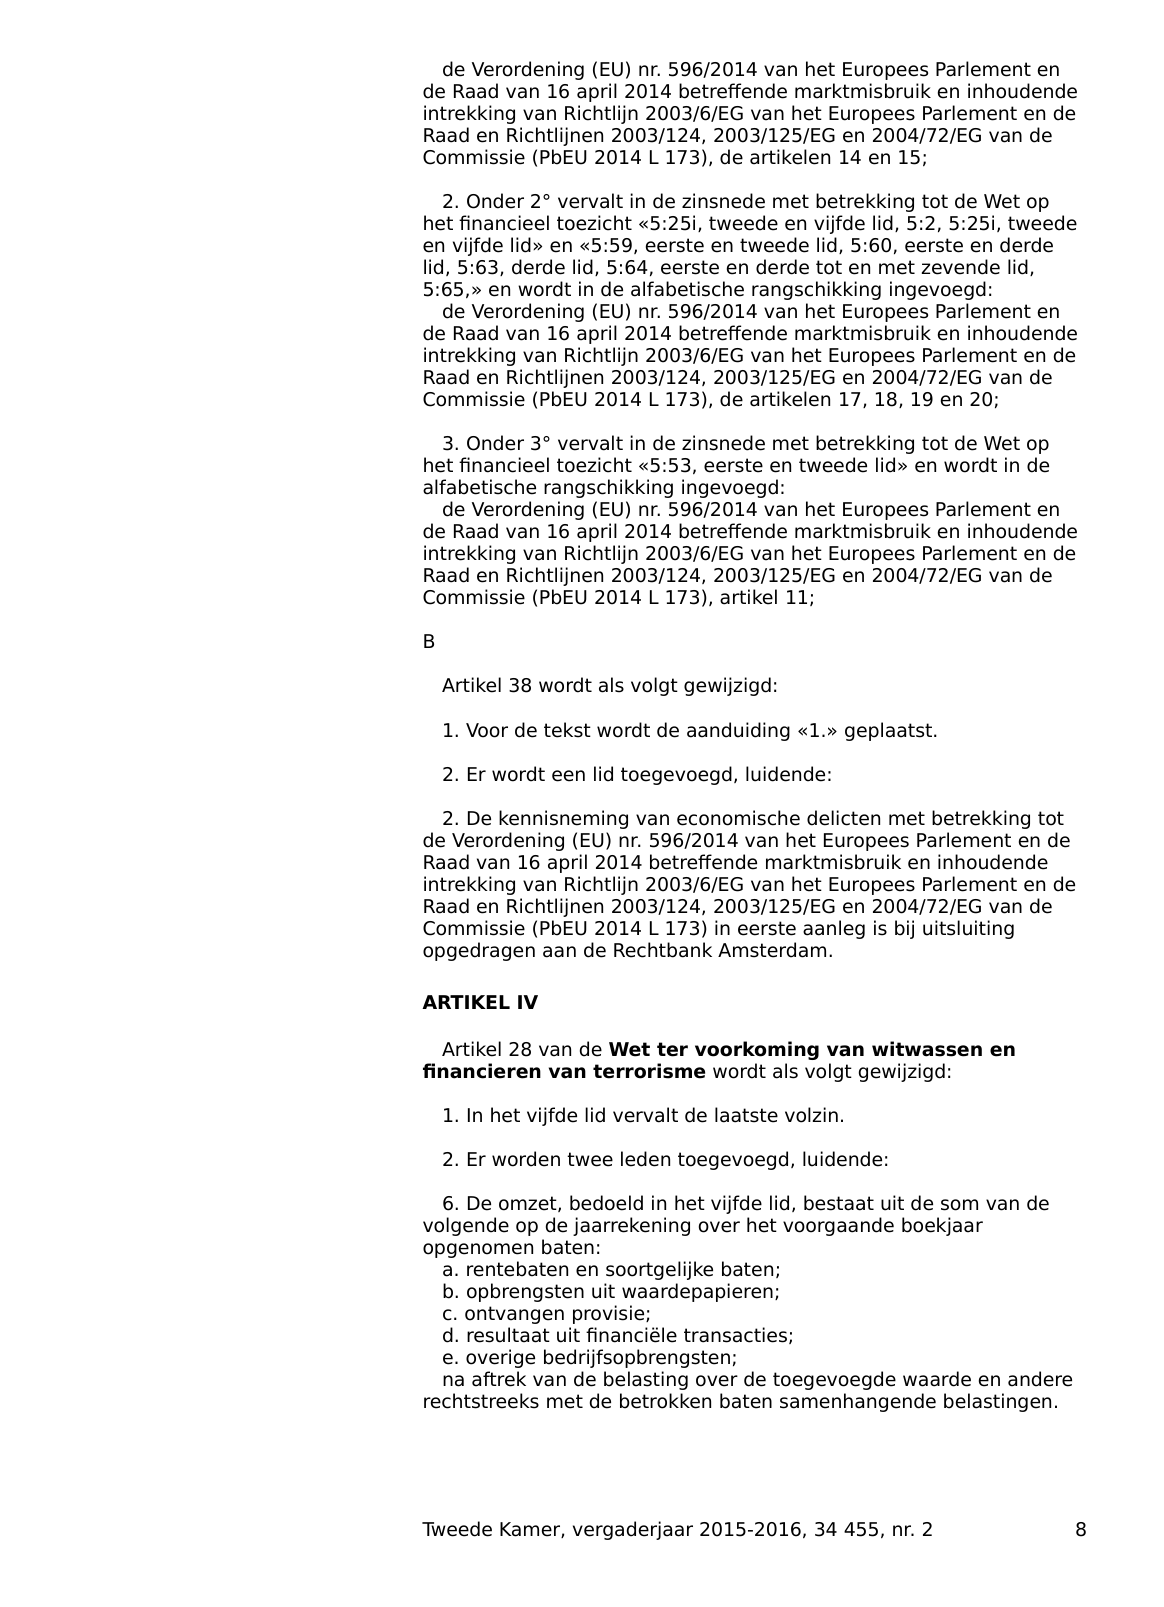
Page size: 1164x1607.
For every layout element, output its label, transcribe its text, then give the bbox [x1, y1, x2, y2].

text c. ontvangen provisie; [422, 1303, 1087, 1325]
text de Verordening (EU) nr. 596/2014 van het Europees Parlement en de Raad van 16 april 2014 betreffende marktmisbruik en inhoudende intrekking van Richtlijn 2003/6/EG van het Europees Parlement en de Raad en Richtlijnen 2003/124, 2003/125/EG en 2004/72/EG van de Commissie (PbEU 2014 L 173), de artikelen 14 en 15; [422, 59, 1087, 169]
text 2. Er wordt een lid toegevoegd, luidende: [422, 764, 1087, 786]
text 6. De omzet, bedoeld in het vijfde lid, bestaat uit de som van de volgende op de jaarrekening over het voorgaande boekjaar opgenomen baten: [422, 1193, 1087, 1259]
text de Verordening (EU) nr. 596/2014 van het Europees Parlement en de Raad van 16 april 2014 betreffende marktmisbruik en inhoudende intrekking van Richtlijn 2003/6/EG van het Europees Parlement en de Raad en Richtlijnen 2003/124, 2003/125/EG en 2004/72/EG van de Commissie (PbEU 2014 L 173), artikel 11; [422, 499, 1087, 609]
text 2. Er worden twee leden toegevoegd, luidende: [422, 1149, 1087, 1171]
text na aftrek van de belasting over de toegevoegde waarde en andere rechtstreeks met de betrokken baten samenhangende belastingen. [422, 1369, 1087, 1413]
text B [422, 631, 1087, 653]
text 2. Onder 2° vervalt in de zinsnede met betrekking tot de Wet op het financieel toezicht «5:25i, tweede en vijfde lid, 5:2, 5:25i, tweede en vijfde lid» en «5:59, eerste en tweede lid, 5:60, eerste en derde lid, 5:63, derde lid, 5:64, eerste en derde tot en met zevende lid, 5:65,» en wordt in de alfabetische rangschikking ingevoegd: [422, 191, 1087, 301]
text Artikel 28 van de Wet ter voorkoming van witwassen en financieren van terrorisme wordt als volgt gewijzigd: [422, 1039, 1087, 1083]
text 1. Voor de tekst wordt de aanduiding «1.» geplaatst. [422, 719, 1087, 741]
text b. opbrengsten uit waardepapieren; [422, 1281, 1087, 1303]
text Artikel 38 wordt als volgt gewijzigd: [422, 675, 1087, 697]
text de Verordening (EU) nr. 596/2014 van het Europees Parlement en de Raad van 16 april 2014 betreffende marktmisbruik en inhoudende intrekking van Richtlijn 2003/6/EG van het Europees Parlement en de Raad en Richtlijnen 2003/124, 2003/125/EG en 2004/72/EG van de Commissie (PbEU 2014 L 173), de artikelen 17, 18, 19 en 20; [422, 301, 1087, 411]
text a. rentebaten en soortgelijke baten; [422, 1259, 1087, 1281]
subtitle ARTIKEL IV [422, 992, 1087, 1014]
text e. overige bedrijfsopbrengsten; [422, 1347, 1087, 1369]
text 3. Onder 3° vervalt in de zinsnede met betrekking tot de Wet op het financieel toezicht «5:53, eerste en tweede lid» en wordt in de alfabetische rangschikking ingevoegd: [422, 433, 1087, 499]
text 1. In het vijfde lid vervalt de laatste volzin. [422, 1105, 1087, 1127]
text d. resultaat uit financiële transacties; [422, 1325, 1087, 1347]
text 2. De kennisneming van economische delicten met betrekking tot de Verordening (EU) nr. 596/2014 van het Europees Parlement en de Raad van 16 april 2014 betreffende marktmisbruik en inhoudende intrekking van Richtlijn 2003/6/EG van het Europees Parlement en de Raad en Richtlijnen 2003/124, 2003/125/EG en 2004/72/EG van de Commissie (PbEU 2014 L 173) in eerste aanleg is bij uitsluiting opgedragen aan de Rechtbank Amsterdam. [422, 808, 1087, 962]
